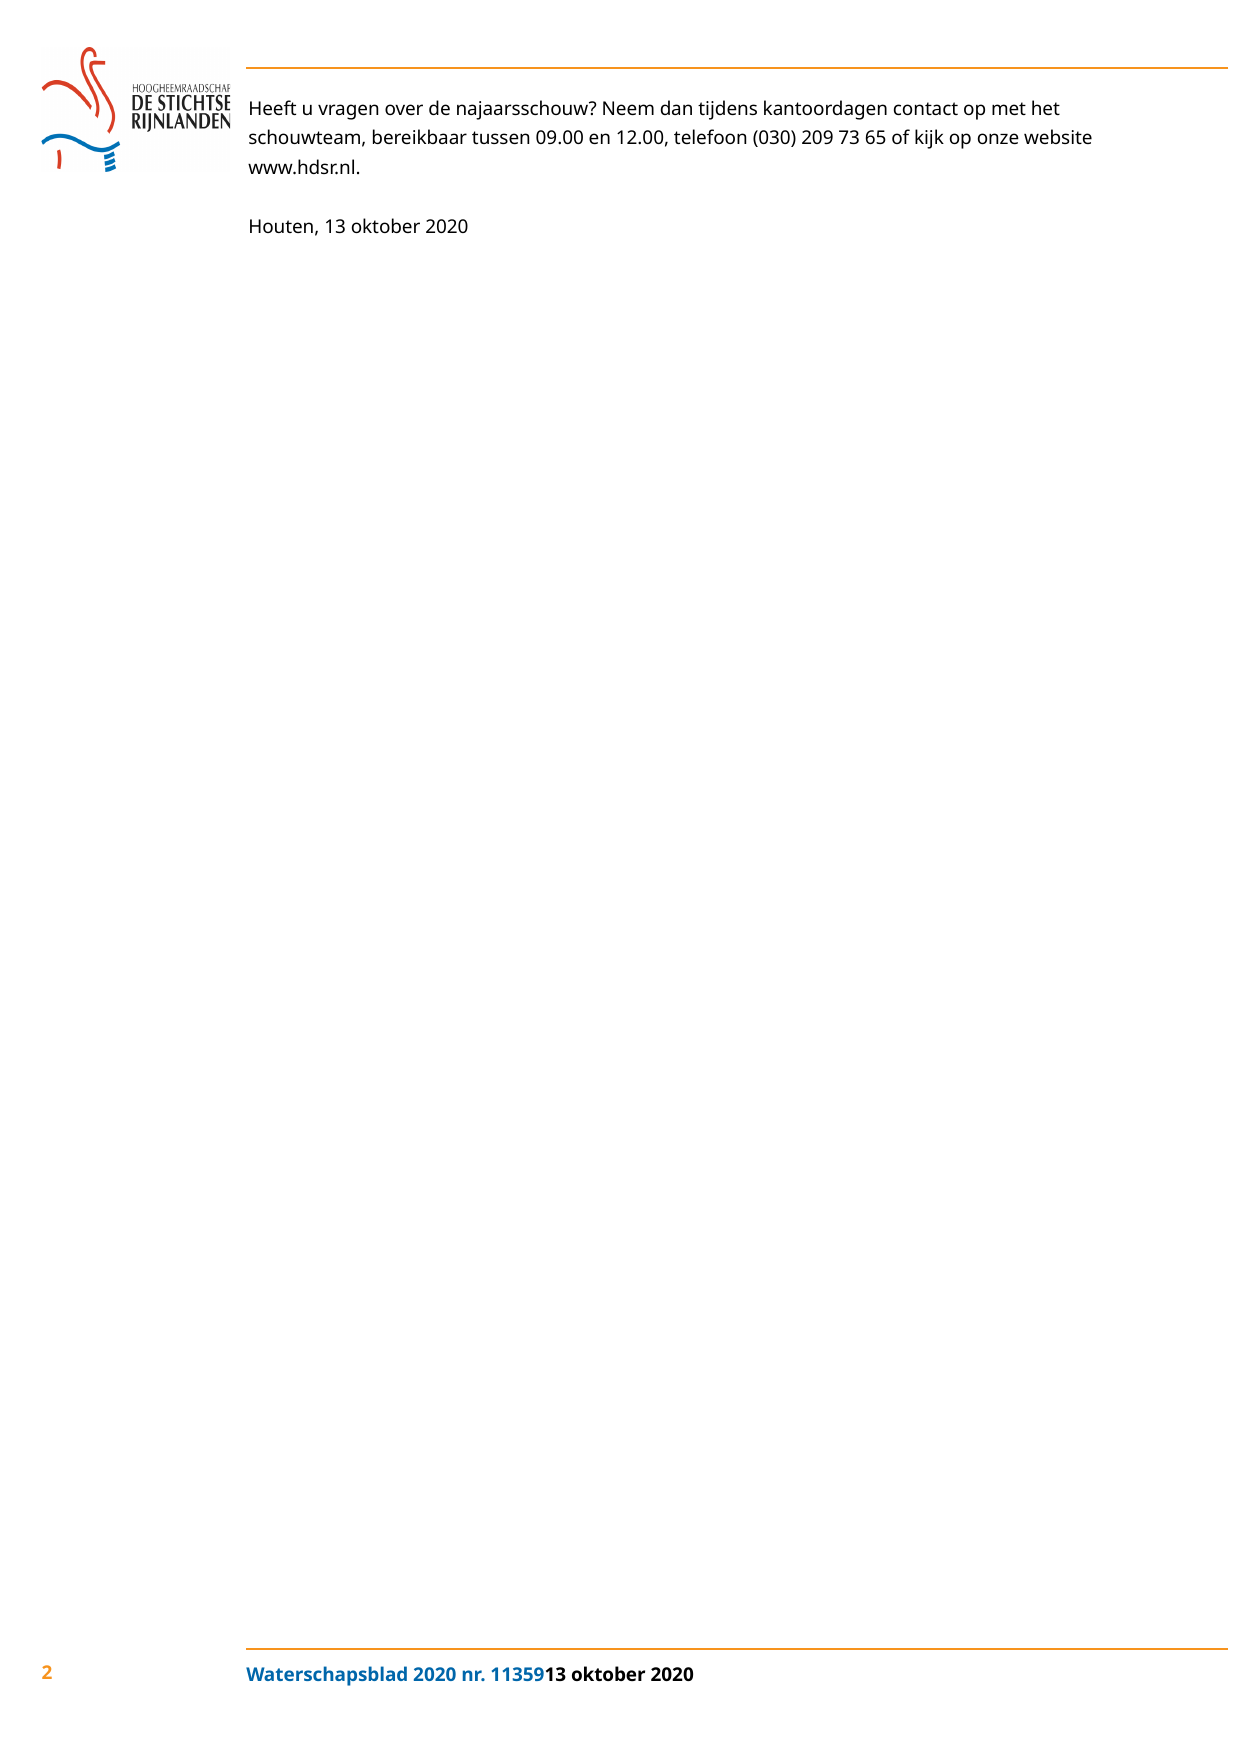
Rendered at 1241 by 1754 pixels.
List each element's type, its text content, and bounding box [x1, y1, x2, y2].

picture [41, 47, 231, 172]
text Heeft u vragen over de najaarsschouw? Neem dan tijdens kantoordagen contact op met het schouwteam, bereikbaar tussen 09.00 en 12.00, telefoon (030) 209 73 65 of kijk op onze website www.hdsr.nl. [248, 95, 1152, 180]
text Houten, 13 oktober 2020 [248, 213, 1152, 239]
